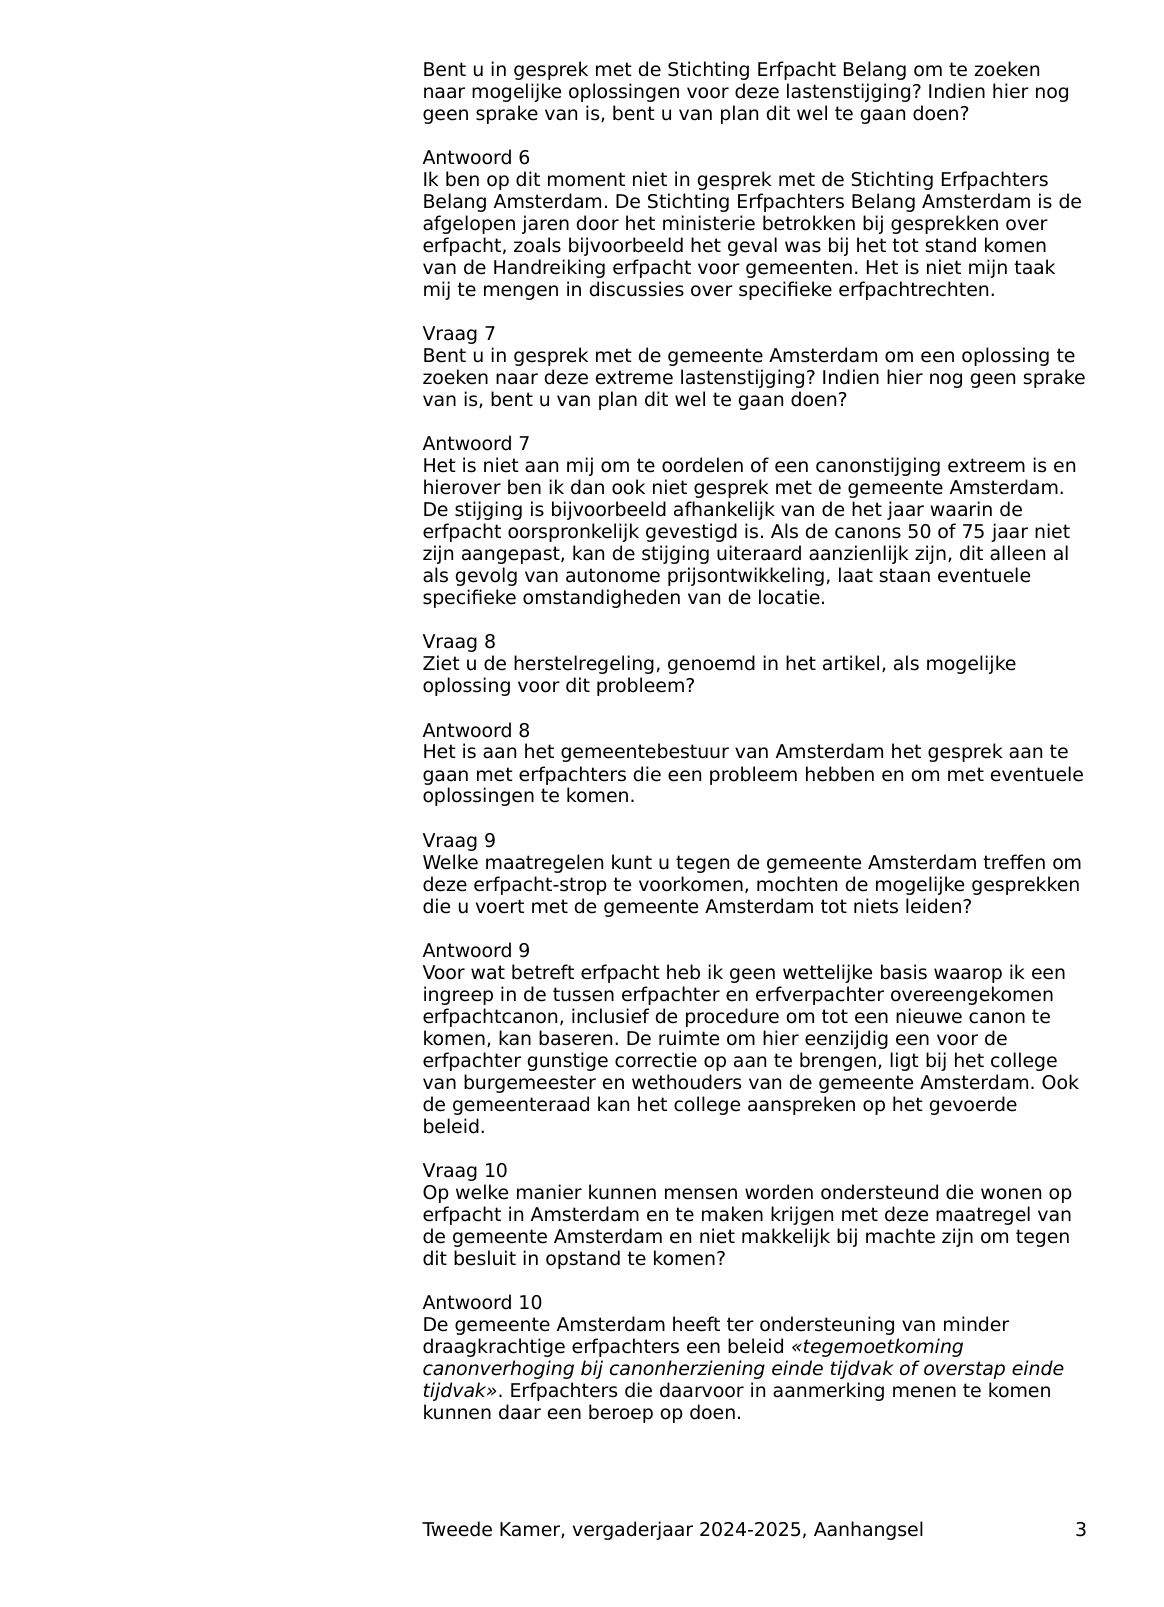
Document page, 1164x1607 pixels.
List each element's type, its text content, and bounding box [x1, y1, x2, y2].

text Bent u in gesprek met de Stichting Erfpacht Belang om te zoeken naar mogelijke oplossingen voor deze lastenstijging? Indien hier nog geen sprake van is, bent u van plan dit wel te gaan doen? [422, 59, 1087, 125]
text Antwoord 7 [422, 433, 1087, 455]
text Antwoord 10 [422, 1292, 1087, 1314]
text Welke maatregelen kunt u tegen de gemeente Amsterdam treffen om deze erfpacht-strop te voorkomen, mochten de mogelijke gesprekken die u voert met de gemeente Amsterdam tot niets leiden? [422, 852, 1087, 917]
text Het is aan het gemeentebestuur van Amsterdam het gesprek aan te gaan met erfpachters die een probleem hebben en om met eventuele oplossingen te komen. [422, 741, 1087, 807]
text Antwoord 9 [422, 940, 1087, 962]
text Voor wat betreft erfpacht heb ik geen wettelijke basis waarop ik een ingreep in de tussen erfpachter en erfverpachter overeengekomen erfpachtcanon, inclusief de procedure om tot een nieuwe canon te komen, kan baseren. De ruimte om hier eenzijdig een voor de erfpachter gunstige correctie op aan te brengen, ligt bij het college van burgemeester en wethouders van de gemeente Amsterdam. Ook de gemeenteraad kan het college aanspreken op het gevoerde beleid. [422, 962, 1087, 1137]
text Op welke manier kunnen mensen worden ondersteund die wonen op erfpacht in Amsterdam en te maken krijgen met deze maatregel van de gemeente Amsterdam en niet makkelijk bij machte zijn om tegen dit besluit in opstand te komen? [422, 1182, 1087, 1269]
text Antwoord 6 [422, 147, 1087, 169]
text Vraag 10 [422, 1160, 1087, 1182]
text Ziet u de herstelregeling, genoemd in het artikel, als mogelijke oplossing voor dit probleem? [422, 653, 1087, 697]
text Antwoord 8 [422, 719, 1087, 741]
text Het is niet aan mij om te oordelen of een canonstijging extreem is en hierover ben ik dan ook niet gesprek met de gemeente Amsterdam. De stijging is bijvoorbeeld afhankelijk van de het jaar waarin de erfpacht oorspronkelijk gevestigd is. Als de canons 50 of 75 jaar niet zijn aangepast, kan de stijging uiteraard aanzienlijk zijn, dit alleen al als gevolg van autonome prijsontwikkeling, laat staan eventuele specifieke omstandigheden van de locatie. [422, 455, 1087, 609]
text Bent u in gesprek met de gemeente Amsterdam om een oplossing te zoeken naar deze extreme lastenstijging? Indien hier nog geen sprake van is, bent u van plan dit wel te gaan doen? [422, 345, 1087, 411]
text De gemeente Amsterdam heeft ter ondersteuning van minder draagkrachtige erfpachters een beleid «tegemoetkoming canonverhoging bij canonherziening einde tijdvak of overstap einde tijdvak». Erfpachters die daarvoor in aanmerking menen te komen kunnen daar een beroep op doen. [422, 1314, 1087, 1424]
text Vraag 9 [422, 829, 1087, 852]
text Vraag 7 [422, 323, 1087, 345]
text Vraag 8 [422, 631, 1087, 653]
text Ik ben op dit moment niet in gesprek met de Stichting Erfpachters Belang Amsterdam. De Stichting Erfpachters Belang Amsterdam is de afgelopen jaren door het ministerie betrokken bij gesprekken over erfpacht, zoals bijvoorbeeld het geval was bij het tot stand komen van de Handreiking erfpacht voor gemeenten. Het is niet mijn taak mij te mengen in discussies over specifieke erfpachtrechten. [422, 169, 1087, 301]
